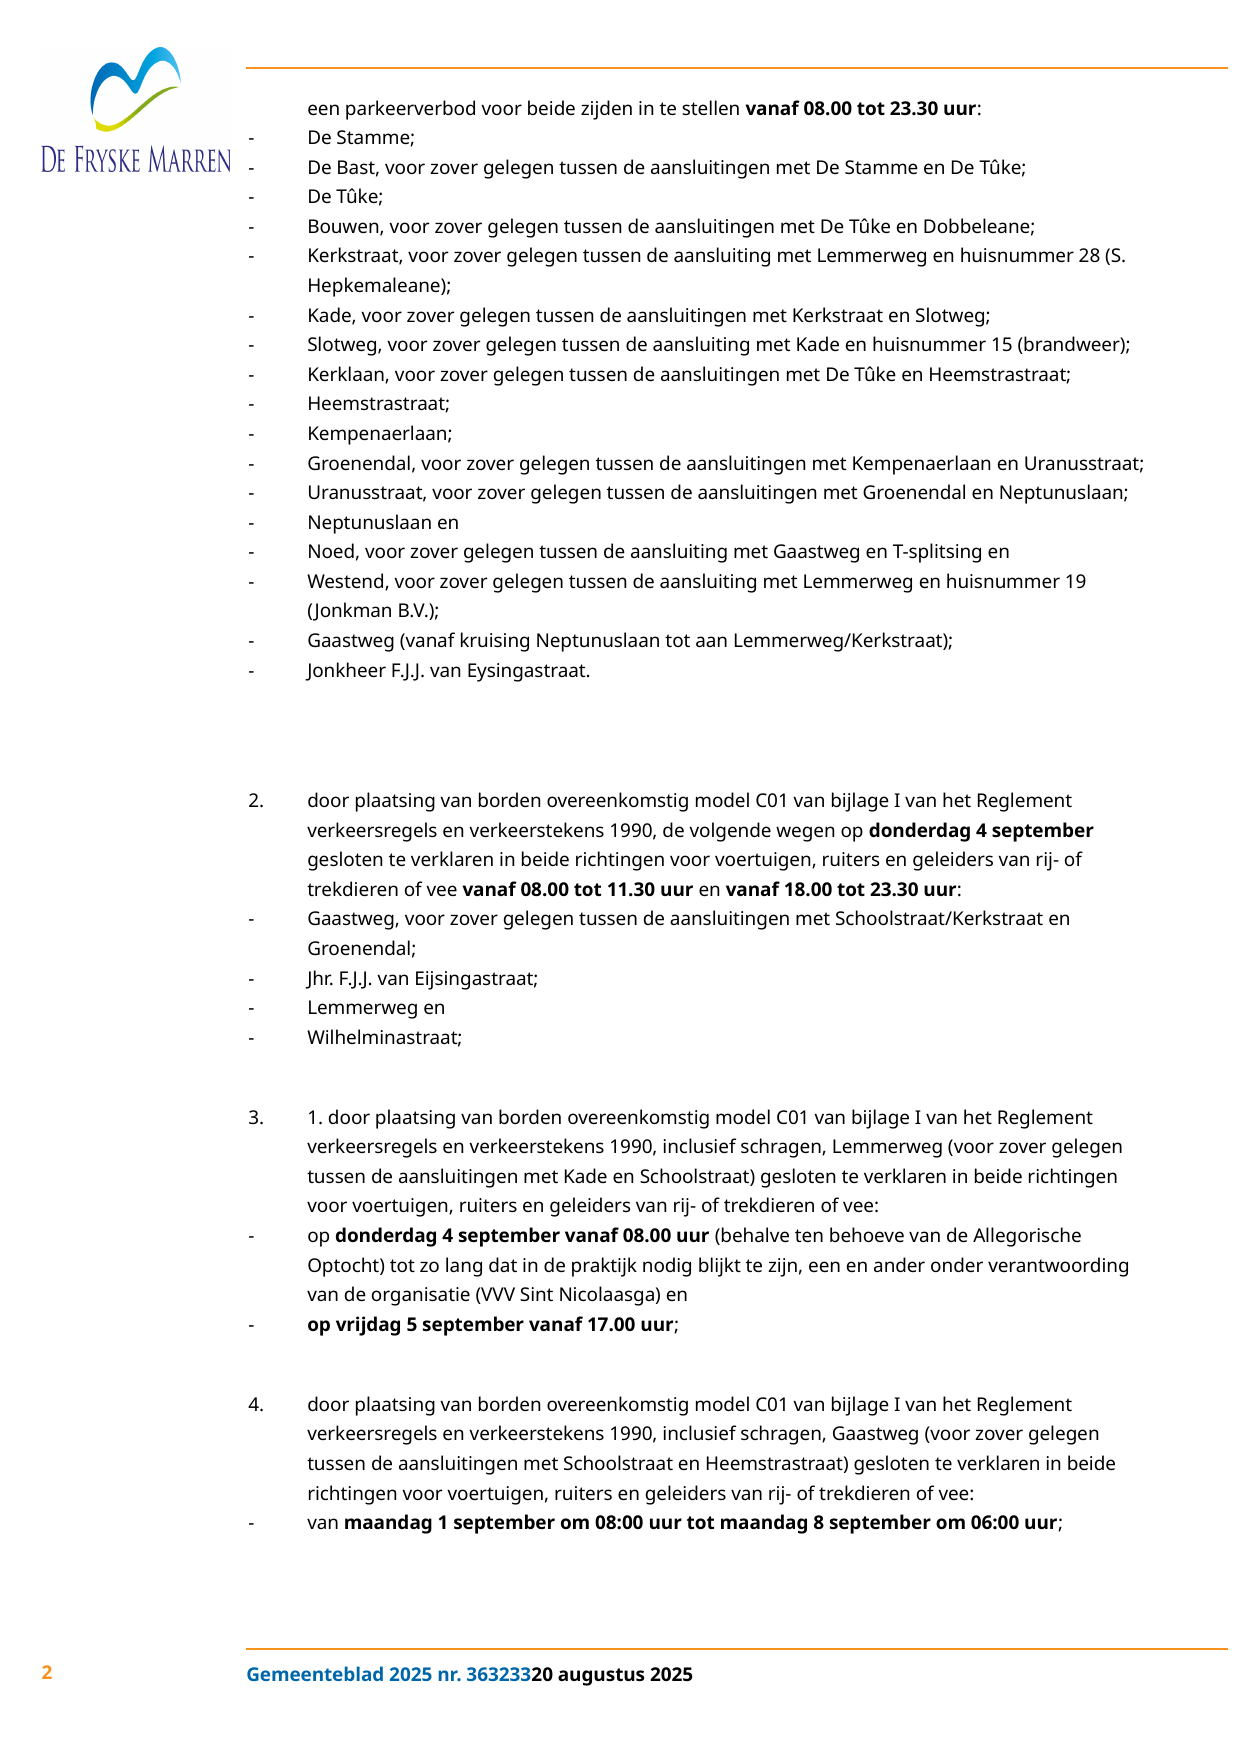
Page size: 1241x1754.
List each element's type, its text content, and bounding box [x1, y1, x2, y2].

list Westend, voor zover gelegen tussen de aansluiting met Lemmerweg en huisnummer 19 (Jonkman B.V.); [248, 568, 1152, 623]
list Uranusstraat, voor zover gelegen tussen de aansluitingen met Groenendal en Neptunuslaan; [248, 479, 1152, 505]
list De Bast, voor zover gelegen tussen de aansluitingen met De Stamme en De Tûke; [248, 154, 1152, 180]
list op donderdag 4 september vanaf 08.00 uur (behalve ten behoeve van de Allegorische Optocht) tot zo lang dat in de praktijk nodig blijkt te zijn, een en ander onder verantwoording van de organisatie (VVV Sint Nicolaasga) en [248, 1222, 1152, 1307]
list Kade, voor zover gelegen tussen de aansluitingen met Kerkstraat en Slotweg; [248, 302, 1152, 328]
list Lemmerweg en [248, 994, 1152, 1020]
list De Tûke; [248, 183, 1152, 209]
list De Stamme; [248, 124, 1152, 150]
list Slotweg, voor zover gelegen tussen de aansluiting met Kade en huisnummer 15 (brandweer); [248, 331, 1152, 357]
picture [41, 47, 231, 172]
list Jonkheer F.J.J. van Eysingastraat. [248, 657, 1152, 683]
list Bouwen, voor zover gelegen tussen de aansluitingen met De Tûke en Dobbeleane; [248, 213, 1152, 239]
list 1. door plaatsing van borden overeenkomstig model C01 van bijlage I van het Reglement verkeersregels en verkeerstekens 1990, inclusief schragen, Lemmerweg (voor zover gelegen tussen de aansluitingen met Kade en Schoolstraat) gesloten te verklaren in beide richtingen voor voertuigen, ruiters en geleiders van rij- of trekdieren of vee: [248, 1104, 1152, 1218]
list Kempenaerlaan; [248, 420, 1152, 446]
list Jhr. F.J.J. van Eijsingastraat; [248, 965, 1152, 991]
list Wilhelminastraat; [248, 1024, 1152, 1050]
list Kerkstraat, voor zover gelegen tussen de aansluiting met Lemmerweg en huisnummer 28 (S. Hepkemaleane); [248, 243, 1152, 298]
list Noed, voor zover gelegen tussen de aansluiting met Gaastweg en T-splitsing en [248, 538, 1152, 564]
list Heemstrastraat; [248, 391, 1152, 416]
list door plaatsing van borden overeenkomstig model C01 van bijlage I van het Reglement verkeersregels en verkeerstekens 1990, de volgende wegen op donderdag 4 september gesloten te verklaren in beide richtingen voor voertuigen, ruiters en geleiders van rij- of trekdieren of vee vanaf 08.00 tot 11.30 uur en vanaf 18.00 tot 23.30 uur: [248, 787, 1152, 902]
list Neptunuslaan en [248, 509, 1152, 535]
list Groenendal, voor zover gelegen tussen de aansluitingen met Kempenaerlaan en Uranusstraat; [248, 450, 1152, 476]
list Kerklaan, voor zover gelegen tussen de aansluitingen met De Tûke en Heemstrastraat; [248, 361, 1152, 387]
list van maandag 1 september om 08:00 uur tot maandag 8 september om 06:00 uur; [248, 1509, 1152, 1535]
list Gaastweg (vanaf kruising Neptunuslaan tot aan Lemmerweg/Kerkstraat); [248, 627, 1152, 653]
list door plaatsing van borden overeenkomstig model C01 van bijlage I van het Reglement verkeersregels en verkeerstekens 1990, inclusief schragen, Gaastweg (voor zover gelegen tussen de aansluitingen met Schoolstraat en Heemstrastraat) gesloten te verklaren in beide richtingen voor voertuigen, ruiters en geleiders van rij- of trekdieren of vee: [248, 1391, 1152, 1506]
list op vrijdag 5 september vanaf 17.00 uur; [248, 1311, 1152, 1337]
list een parkeerverbod voor beide zijden in te stellen vanaf 08.00 tot 23.30 uur: [248, 95, 1152, 121]
list Gaastweg, voor zover gelegen tussen de aansluitingen met Schoolstraat/Kerkstraat en Groenendal; [248, 906, 1152, 961]
